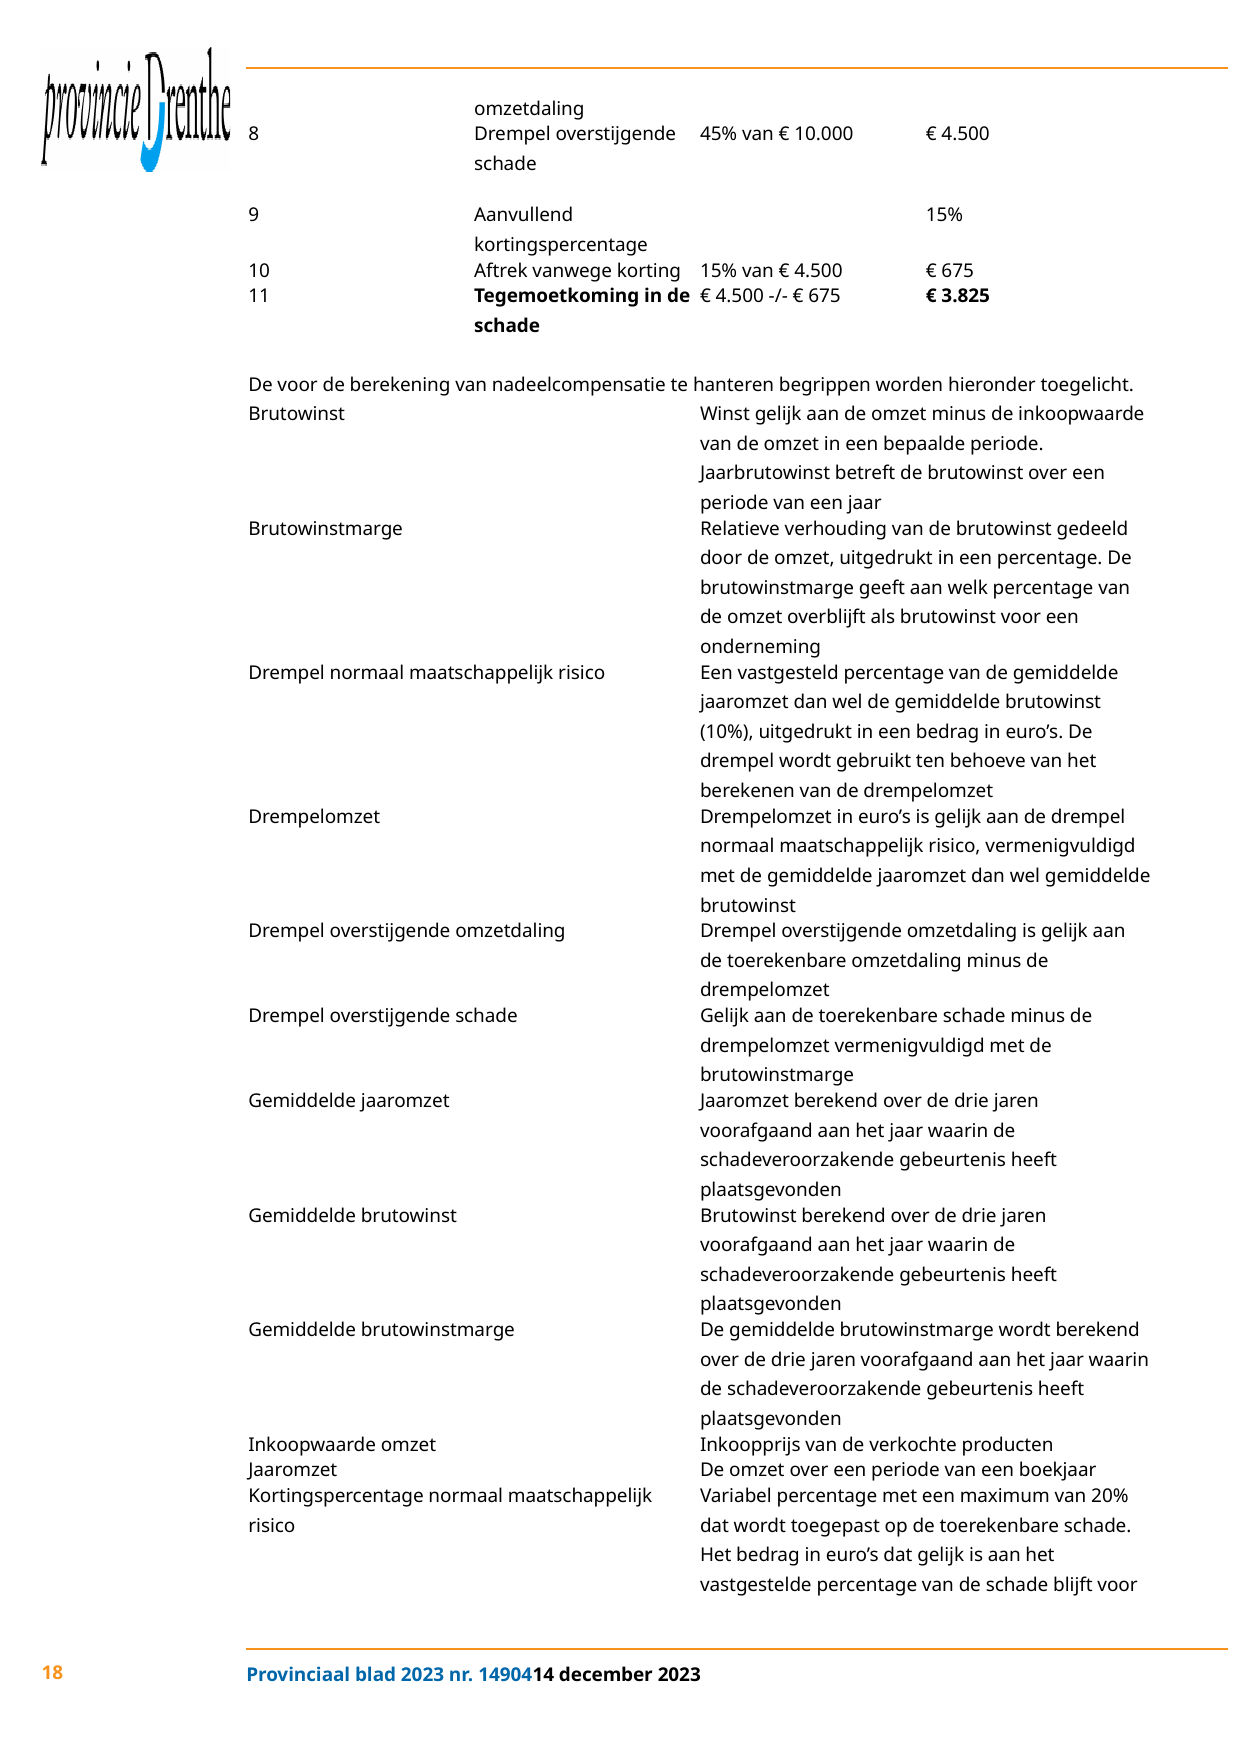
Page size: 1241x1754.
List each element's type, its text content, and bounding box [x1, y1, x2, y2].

table_cell De gemiddelde brutowinstmarge wordt berekend over de drie jaren voorafgaand aan het jaar waarin de schadeveroorzakende gebeurtenis heeft plaatsgevonden [700, 1316, 1152, 1431]
table_cell [700, 176, 926, 202]
table_cell Tegemoetkoming in de schade [474, 283, 700, 338]
table_cell [700, 95, 926, 121]
table_cell omzetdaling [474, 95, 700, 121]
table_cell 11 [248, 283, 474, 338]
table_cell Drempel normaal maatschappelijk risico [248, 659, 700, 803]
table_header Winst gelijk aan de omzet minus de inkoopwaarde van de omzet in een bepaalde periode. Jaarbrutowinst betreft de brutowinst over een periode van een jaar [700, 400, 1152, 515]
table_cell Aftrek vanwege korting [474, 257, 700, 283]
table_cell Jaaromzet berekend over de drie jaren voorafgaand aan het jaar waarin de schadeveroorzakende gebeurtenis heeft plaatsgevonden [700, 1087, 1152, 1202]
table_cell 9 [248, 202, 474, 257]
table_cell Gemiddelde brutowinst [248, 1202, 700, 1316]
table_cell [248, 95, 474, 121]
table_cell Variabel percentage met een maximum van 20% dat wordt toegepast op de toerekenbare schade. Het bedrag in euro’s dat gelijk is aan het vastgestelde percentage van de schade blijft voor [700, 1482, 1152, 1597]
table_cell Inkoopprijs van de verkochte producten [700, 1431, 1152, 1456]
table_cell Brutowinst berekend over de drie jaren voorafgaand aan het jaar waarin de schadeveroorzakende gebeurtenis heeft plaatsgevonden [700, 1202, 1152, 1316]
table_cell [248, 176, 474, 202]
table_cell Drempelomzet in euro’s is gelijk aan de drempel normaal maatschappelijk risico, vermenigvuldigd met de gemiddelde jaaromzet dan wel gemiddelde brutowinst [700, 803, 1152, 917]
picture [41, 47, 231, 172]
table_cell [700, 202, 926, 257]
table_cell [926, 176, 1152, 202]
table_cell 8 [248, 121, 474, 176]
table_cell 15% [926, 202, 1152, 257]
table_cell Drempel overstijgende omzetdaling is gelijk aan de toerekenbare omzetdaling minus de drempelomzet [700, 918, 1152, 1002]
table_header Brutowinst [248, 400, 700, 515]
table_cell € 3.825 [926, 283, 1152, 338]
table_cell Gelijk aan de toerekenbare schade minus de drempelomzet vermenigvuldigd met de brutowinstmarge [700, 1003, 1152, 1087]
table_cell Relatieve verhouding van de brutowinst gedeeld door de omzet, uitgedrukt in een percentage. De brutowinstmarge geeft aan welk percentage van de omzet overblijft als brutowinst voor een onderneming [700, 515, 1152, 659]
table_cell 10 [248, 257, 474, 283]
table_cell Drempel overstijgende omzetdaling [248, 918, 700, 1002]
table_cell [474, 176, 700, 202]
table_cell [926, 95, 1152, 121]
table_cell Gemiddelde brutowinstmarge [248, 1316, 700, 1431]
table_cell € 675 [926, 257, 1152, 283]
table_cell Een vastgesteld percentage van de gemiddelde jaaromzet dan wel de gemiddelde brutowinst (10%), uitgedrukt in een bedrag in euro’s. De drempel wordt gebruikt ten behoeve van het berekenen van de drempelomzet [700, 659, 1152, 803]
table_cell € 4.500 -/- € 675 [700, 283, 926, 338]
table_cell Aanvullend kortingspercentage [474, 202, 700, 257]
text De voor de berekening van nadeelcompensatie te hanteren begrippen worden hieronder toegelicht. [248, 371, 1152, 396]
table_cell De omzet over een periode van een boekjaar [700, 1456, 1152, 1482]
table_cell 15% van € 4.500 [700, 257, 926, 283]
table_cell 45% van € 10.000 [700, 121, 926, 176]
table_cell Inkoopwaarde omzet [248, 1431, 700, 1456]
table_cell Gemiddelde jaaromzet [248, 1087, 700, 1202]
table_cell Jaaromzet [248, 1456, 700, 1482]
table_cell Drempel overstijgende schade [474, 121, 700, 176]
table_cell Drempelomzet [248, 803, 700, 917]
table_cell € 4.500 [926, 121, 1152, 176]
table_cell Drempel overstijgende schade [248, 1003, 700, 1087]
table_cell Kortingspercentage normaal maatschappelijk risico [248, 1482, 700, 1597]
table_cell Brutowinstmarge [248, 515, 700, 659]
